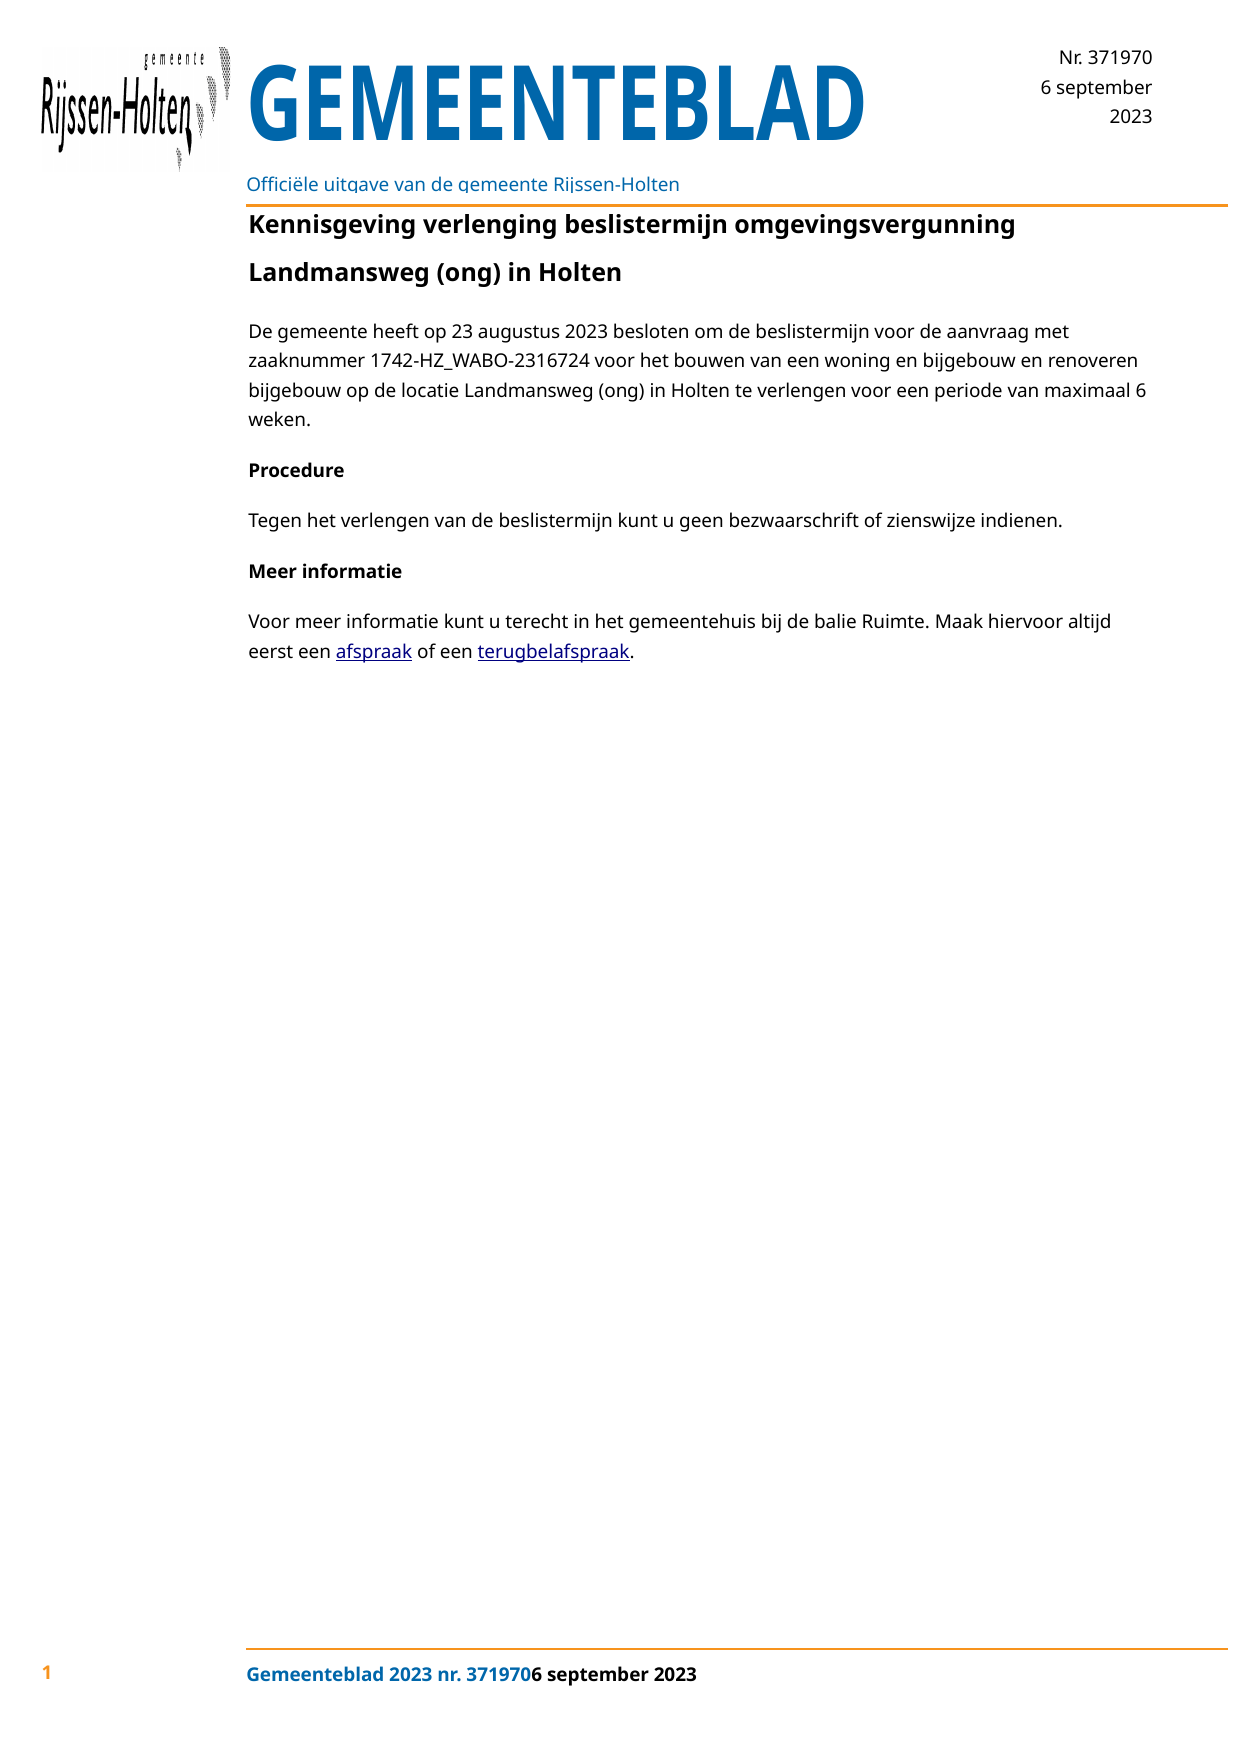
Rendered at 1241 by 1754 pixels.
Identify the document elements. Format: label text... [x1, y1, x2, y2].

text Meer informatie [248, 558, 1152, 584]
text De gemeente heeft op 23 augustus 2023 besloten om de beslistermijn voor de aanvraag met zaaknummer 1742-HZ_WABO-2316724 voor het bouwen van een woning en bijgebouw en renoveren bijgebouw op de locatie Landmansweg (ong) in Holten te verlengen voor een periode van maximaal 6 weken. [248, 318, 1152, 432]
text Voor meer informatie kunt u terecht in het gemeentehuis bij de balie Ruimte. Maak hiervoor altijd eerst een afspraak of een terugbelafspraak. [248, 608, 1152, 664]
text Tegen het verlengen van de beslistermijn kunt u geen bezwaarschrift of zienswijze indienen. [248, 507, 1152, 533]
text Procedure [248, 457, 1152, 483]
text Kennisgeving verlenging beslistermijn omgevingsvergunning Landmansweg (ong) in Holten [248, 207, 1152, 288]
picture [41, 47, 231, 172]
